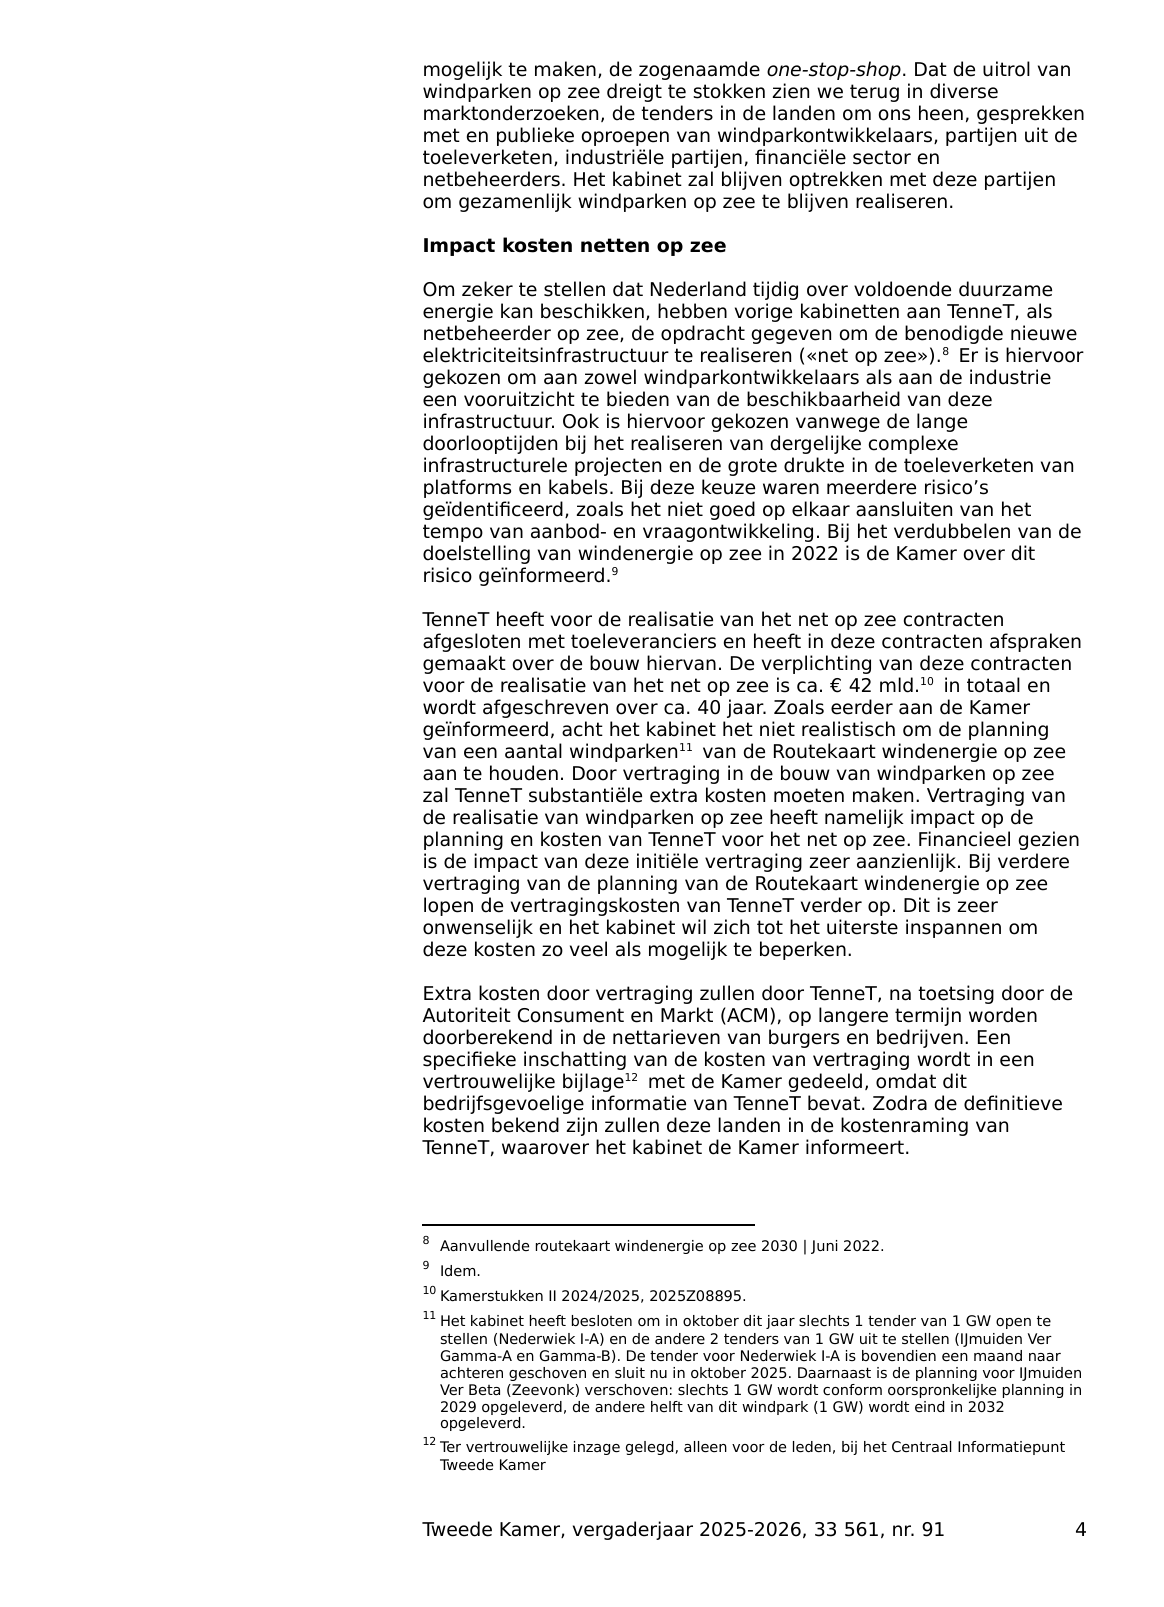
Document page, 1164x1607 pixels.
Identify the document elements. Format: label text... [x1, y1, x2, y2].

text Extra kosten door vertraging zullen door TenneT, na toetsing door de Autoriteit Consument en Markt (ACM), op langere termijn worden doorberekend in de nettarieven van burgers en bedrijven. Een specifieke inschatting van de kosten van vertraging wordt in een vertrouwelijke bijlage met de Kamer gedeeld, omdat dit bedrijfsgevoelige informatie van TenneT bevat. Zodra de definitieve kosten bekend zijn zullen deze landen in de kostenraming van TenneT, waarover het kabinet de Kamer informeert. [422, 983, 1087, 1159]
text Kamerstukken II 2024/2025, 2025Z08895. [422, 1284, 1087, 1306]
text mogelijk te maken, de zogenaamde one-stop-shop. Dat de uitrol van windparken op zee dreigt te stokken zien we terug in diverse marktonderzoeken, de tenders in de landen om ons heen, gesprekken met en publieke oproepen van windparkontwikkelaars, partijen uit de toeleverketen, industriële partijen, financiële sector en netbeheerders. Het kabinet zal blijven optrekken met deze partijen om gezamenlijk windparken op zee te blijven realiseren. [422, 59, 1087, 213]
text Het kabinet heeft besloten om in oktober dit jaar slechts 1 tender van 1 GW open te stellen (Nederwiek I-A) en de andere 2 tenders van 1 GW uit te stellen (IJmuiden Ver Gamma-A en Gamma-B). De tender voor Nederwiek I-A is bovendien een maand naar achteren geschoven en sluit nu in oktober 2025. Daarnaast is de planning voor IJmuiden Ver Beta (Zeevonk) verschoven: slechts 1 GW wordt conform oorspronkelijke planning in 2029 opgeleverd, de andere helft van dit windpark (1 GW) wordt eind in 2032 opgeleverd. [422, 1309, 1087, 1432]
text Ter vertrouwelijke inzage gelegd, alleen voor de leden, bij het Centraal Informatiepunt Tweede Kamer [422, 1435, 1087, 1474]
text Aanvullende routekaart windenergie op zee 2030 | Juni 2022. [422, 1234, 1087, 1256]
text Om zeker te stellen dat Nederland tijdig over voldoende duurzame energie kan beschikken, hebben vorige kabinetten aan TenneT, als netbeheerder op zee, de opdracht gegeven om de benodigde nieuwe elektriciteitsinfrastructuur te realiseren («net op zee»). Er is hiervoor gekozen om aan zowel windparkontwikkelaars als aan de industrie een vooruitzicht te bieden van de beschikbaarheid van deze infrastructuur. Ook is hiervoor gekozen vanwege de lange doorlooptijden bij het realiseren van dergelijke complexe infrastructurele projecten en de grote drukte in de toeleverketen van platforms en kabels. Bij deze keuze waren meerdere risico’s geïdentificeerd, zoals het niet goed op elkaar aansluiten van het tempo van aanbod- en vraagontwikkeling. Bij het verdubbelen van de doelstelling van windenergie op zee in 2022 is de Kamer over dit risico geïnformeerd. [422, 279, 1087, 587]
text TenneT heeft voor de realisatie van het net op zee contracten afgesloten met toeleveranciers en heeft in deze contracten afspraken gemaakt over de bouw hiervan. De verplichting van deze contracten voor de realisatie van het net op zee is ca. € 42 mld. in totaal en wordt afgeschreven over ca. 40 jaar. Zoals eerder aan de Kamer geïnformeerd, acht het kabinet het niet realistisch om de planning van een aantal windparken van de Routekaart windenergie op zee aan te houden. Door vertraging in de bouw van windparken op zee zal TenneT substantiële extra kosten moeten maken. Vertraging van de realisatie van windparken op zee heeft namelijk impact op de planning en kosten van TenneT voor het net op zee. Financieel gezien is de impact van deze initiële vertraging zeer aanzienlijk. Bij verdere vertraging van de planning van de Routekaart windenergie op zee lopen de vertragingskosten van TenneT verder op. Dit is zeer onwenselijk en het kabinet wil zich tot het uiterste inspannen om deze kosten zo veel als mogelijk te beperken. [422, 609, 1087, 961]
text Idem. [422, 1259, 1087, 1281]
subtitle Impact kosten netten op zee [422, 235, 1087, 257]
